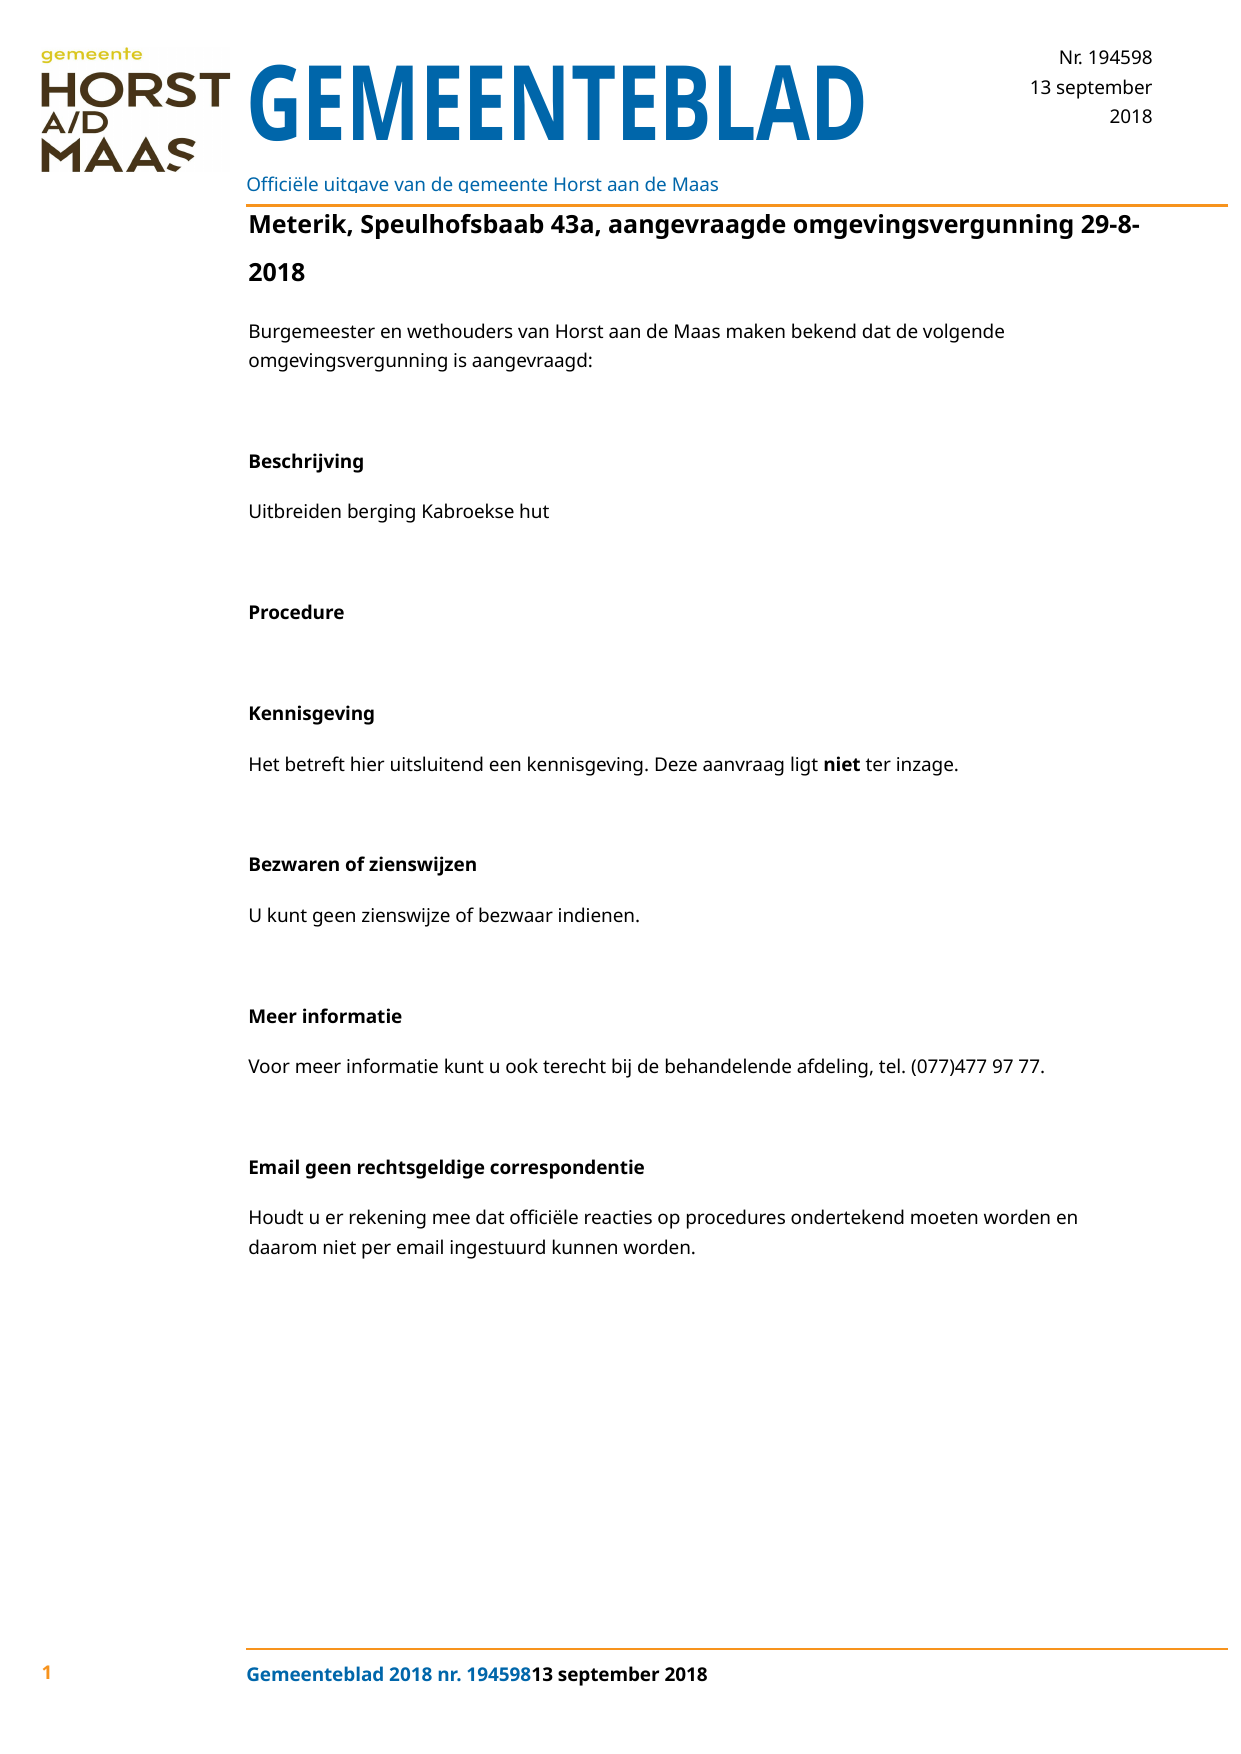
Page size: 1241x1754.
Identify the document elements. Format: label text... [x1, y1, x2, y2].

text Email geen rechtsgeldige correspondentie [248, 1154, 1152, 1180]
text U kunt geen zienswijze of bezwaar indienen. [248, 902, 1152, 928]
text Houdt u er rekening mee dat officiële reacties op procedures ondertekend moeten worden en daarom niet per email ingestuurd kunnen worden. [248, 1204, 1152, 1260]
text Procedure [248, 599, 1152, 625]
text Voor meer informatie kunt u ook terecht bij de behandelende afdeling, tel. (077)477 97 77. [248, 1053, 1152, 1079]
text Uitbreiden berging Kabroekse hut [248, 499, 1152, 524]
text Kennisgeving [248, 700, 1152, 726]
text Bezwaren of zienswijzen [248, 852, 1152, 877]
text Beschrijving [248, 448, 1152, 474]
text Meterik, Speulhofsbaab 43a, aangevraagde omgevingsvergunning 29-8-2018 [248, 207, 1152, 288]
text Het betreft hier uitsluitend een kennisgeving. Deze aanvraag ligt niet ter inzage. [248, 751, 1152, 777]
text Burgemeester en wethouders van Horst aan de Maas maken bekend dat de volgende omgevingsvergunning is aangevraagd: [248, 318, 1152, 373]
picture [41, 47, 231, 172]
text Meer informatie [248, 1003, 1152, 1029]
